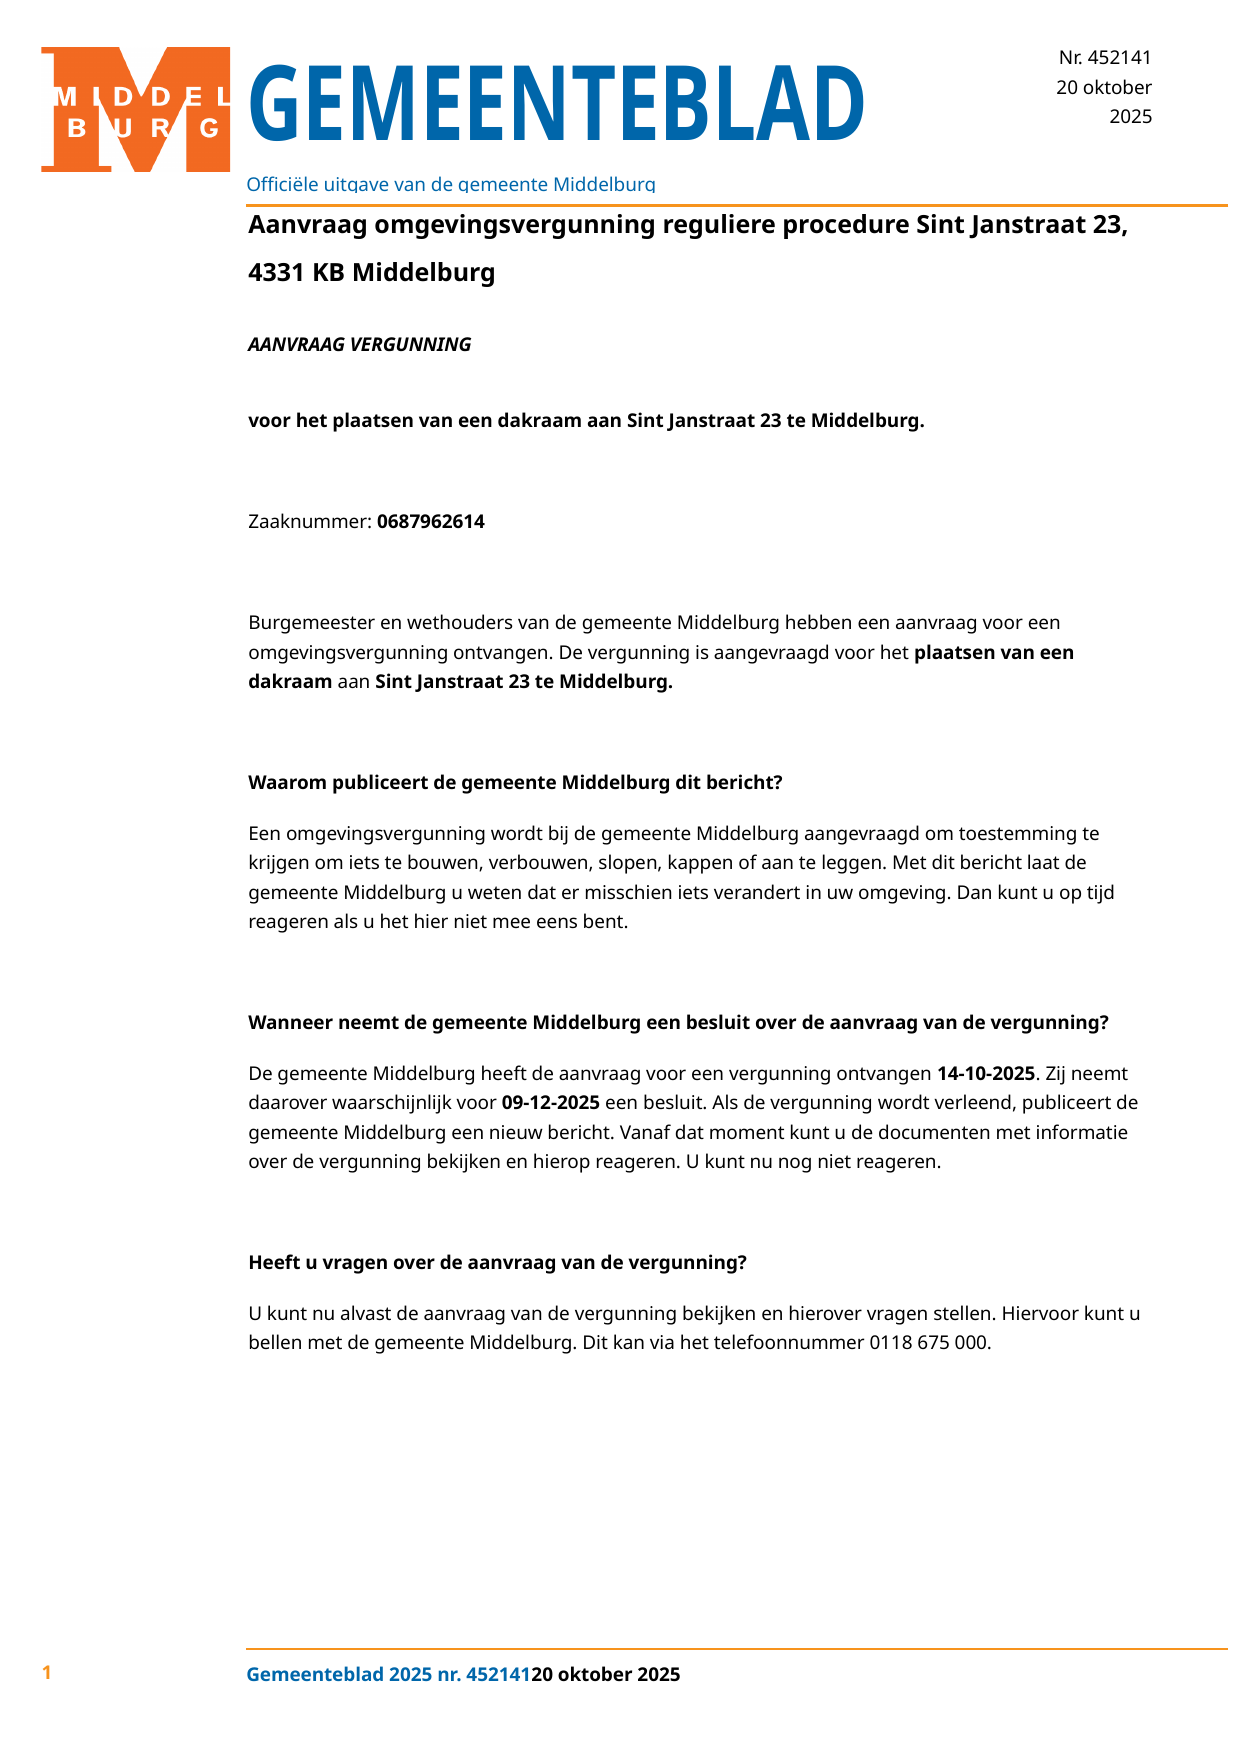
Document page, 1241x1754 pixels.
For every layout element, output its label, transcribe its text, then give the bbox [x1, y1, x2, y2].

text De gemeente Middelburg heeft de aanvraag voor een vergunning ontvangen 14-10-2025. Zij neemt daarover waarschijnlijk voor 09-12-2025 een besluit. Als de vergunning wordt verleend, publiceert de gemeente Middelburg een nieuw bericht. Vanaf dat moment kunt u de documenten met informatie over de vergunning bekijken en hierop reageren. U kunt nu nog niet reageren. [248, 1060, 1152, 1174]
text U kunt nu alvast de aanvraag van de vergunning bekijken en hierover vragen stellen. Hiervoor kunt u bellen met de gemeente Middelburg. Dit kan via het telefoonnummer 0118 675 000. [248, 1300, 1152, 1355]
text Zaaknummer: 0687962614 [248, 508, 1152, 534]
text Heeft u vragen over de aanvraag van de vergunning? [248, 1249, 1152, 1275]
picture [41, 47, 231, 172]
text AANVRAAG VERGUNNING [248, 331, 1152, 357]
text Aanvraag omgevingsvergunning reguliere procedure Sint Janstraat 23, 4331 KB Middelburg [248, 207, 1152, 288]
text Een omgevingsvergunning wordt bij de gemeente Middelburg aangevraagd om toestemming te krijgen om iets te bouwen, verbouwen, slopen, kappen of aan te leggen. Met dit bericht laat de gemeente Middelburg u weten dat er misschien iets verandert in uw omgeving. Dan kunt u op tijd reageren als u het hier niet mee eens bent. [248, 820, 1152, 934]
text Waarom publiceert de gemeente Middelburg dit bericht? [248, 769, 1152, 795]
text voor het plaatsen van een dakraam aan Sint Janstraat 23 te Middelburg. [248, 408, 1152, 433]
text Wanneer neemt de gemeente Middelburg een besluit over de aanvraag van de vergunning? [248, 1009, 1152, 1035]
text Burgemeester en wethouders van de gemeente Middelburg hebben een aanvraag voor een omgevingsvergunning ontvangen. De vergunning is aangevraagd voor het plaatsen van een dakraam aan Sint Janstraat 23 te Middelburg. [248, 609, 1152, 694]
